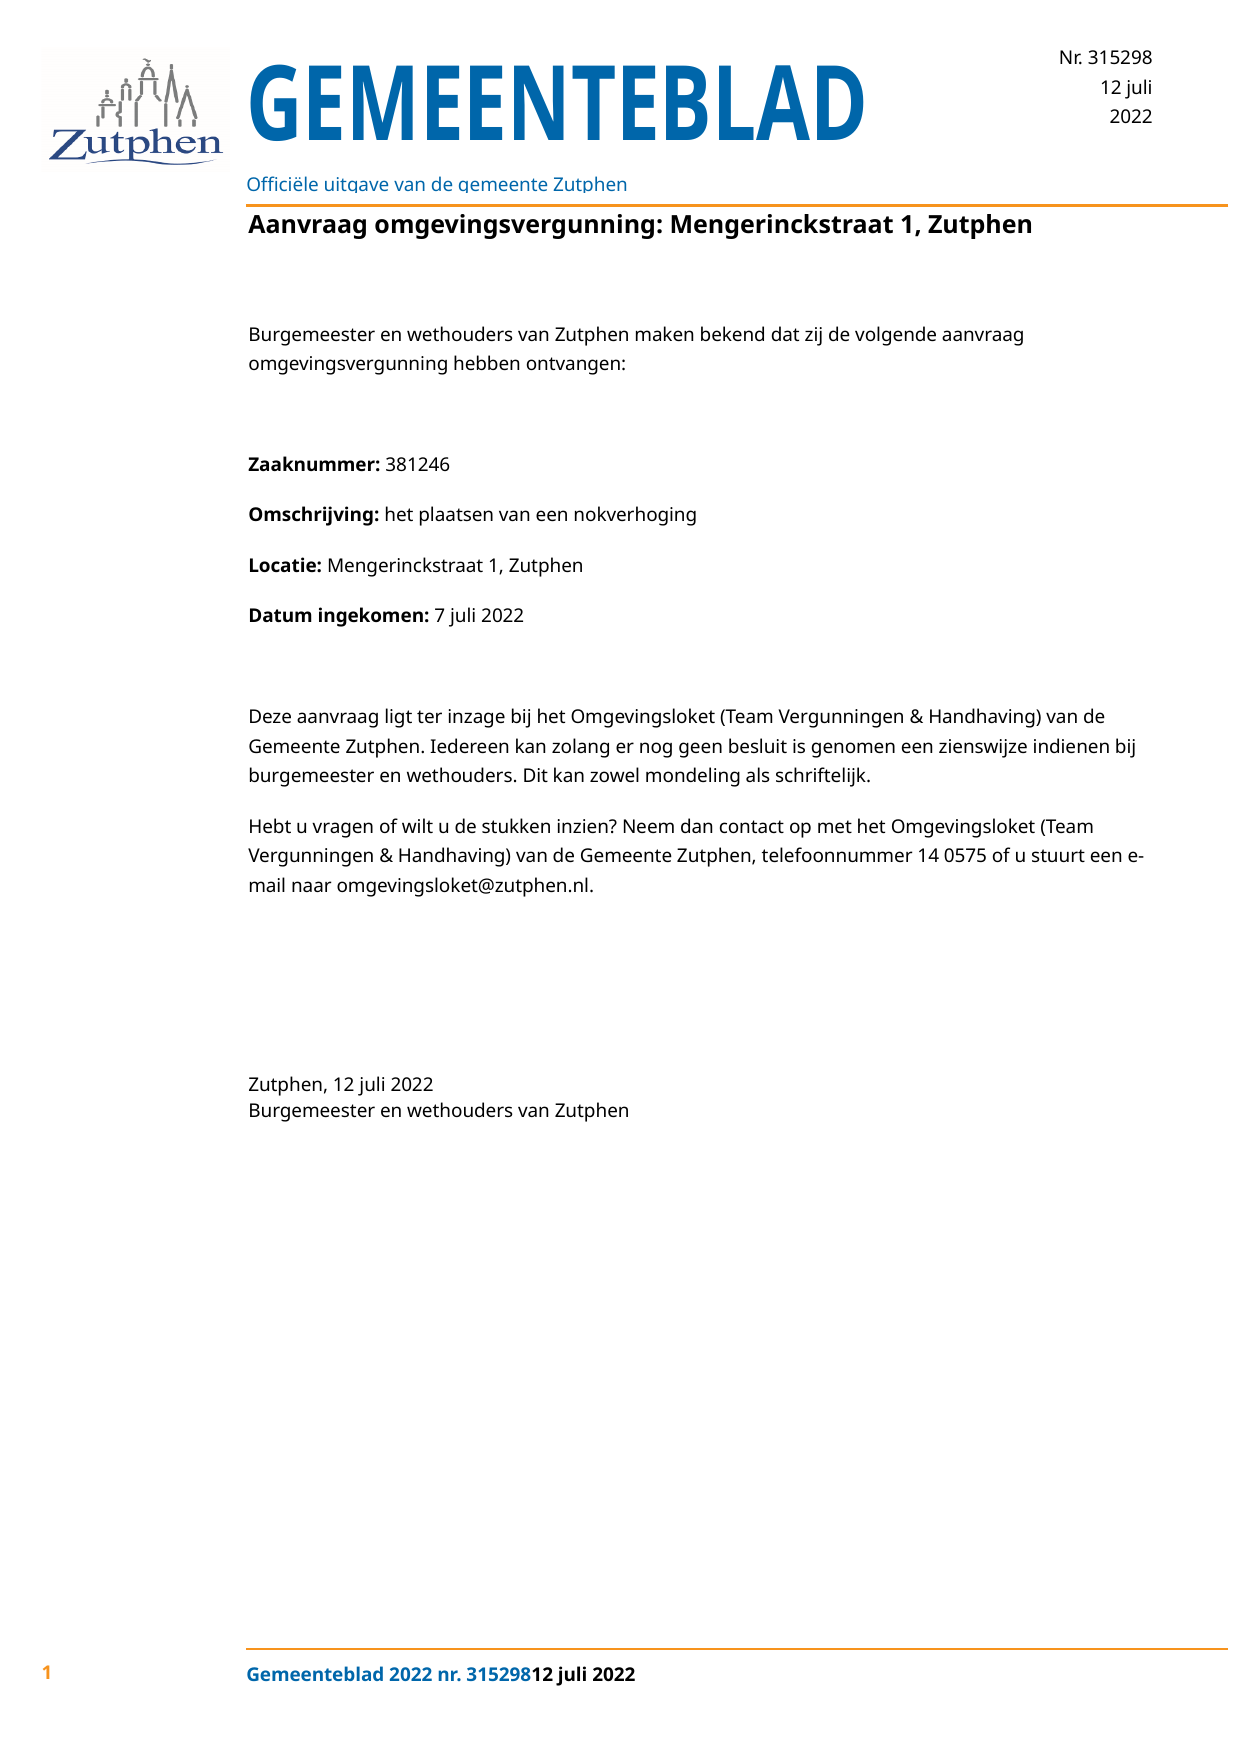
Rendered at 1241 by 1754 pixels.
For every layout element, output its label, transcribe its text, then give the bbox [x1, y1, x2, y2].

text Omschrijving: het plaatsen van een nokverhoging [248, 502, 1152, 527]
text Aanvraag omgevingsvergunning: Mengerinckstraat 1, Zutphen [248, 207, 1152, 241]
text Locatie: Mengerinckstraat 1, Zutphen [248, 552, 1152, 578]
text Zaaknummer: 381246 [248, 451, 1152, 477]
text Burgemeester en wethouders van Zutphen maken bekend dat zij de volgende aanvraag omgevingsvergunning hebben ontvangen: [248, 321, 1152, 376]
picture [41, 47, 231, 172]
text Datum ingekomen: 7 juli 2022 [248, 602, 1152, 628]
text Hebt u vragen of wilt u de stukken inzien? Neem dan contact op met het Omgevingsloket (Team Vergunningen & Handhaving) van de Gemeente Zutphen, telefoonnummer 14 0575 of u stuurt een e-mail naar omgevingsloket@zutphen.nl. [248, 813, 1152, 898]
text Zutphen, 12 juli 2022 [248, 1071, 1152, 1097]
text Burgemeester en wethouders van Zutphen [248, 1097, 1152, 1122]
text Deze aanvraag ligt ter inzage bij het Omgevingsloket (Team Vergunningen & Handhaving) van de Gemeente Zutphen. Iedereen kan zolang er nog geen besluit is genomen een zienswijze indienen bij burgemeester en wethouders. Dit kan zowel mondeling als schriftelijk. [248, 703, 1152, 788]
